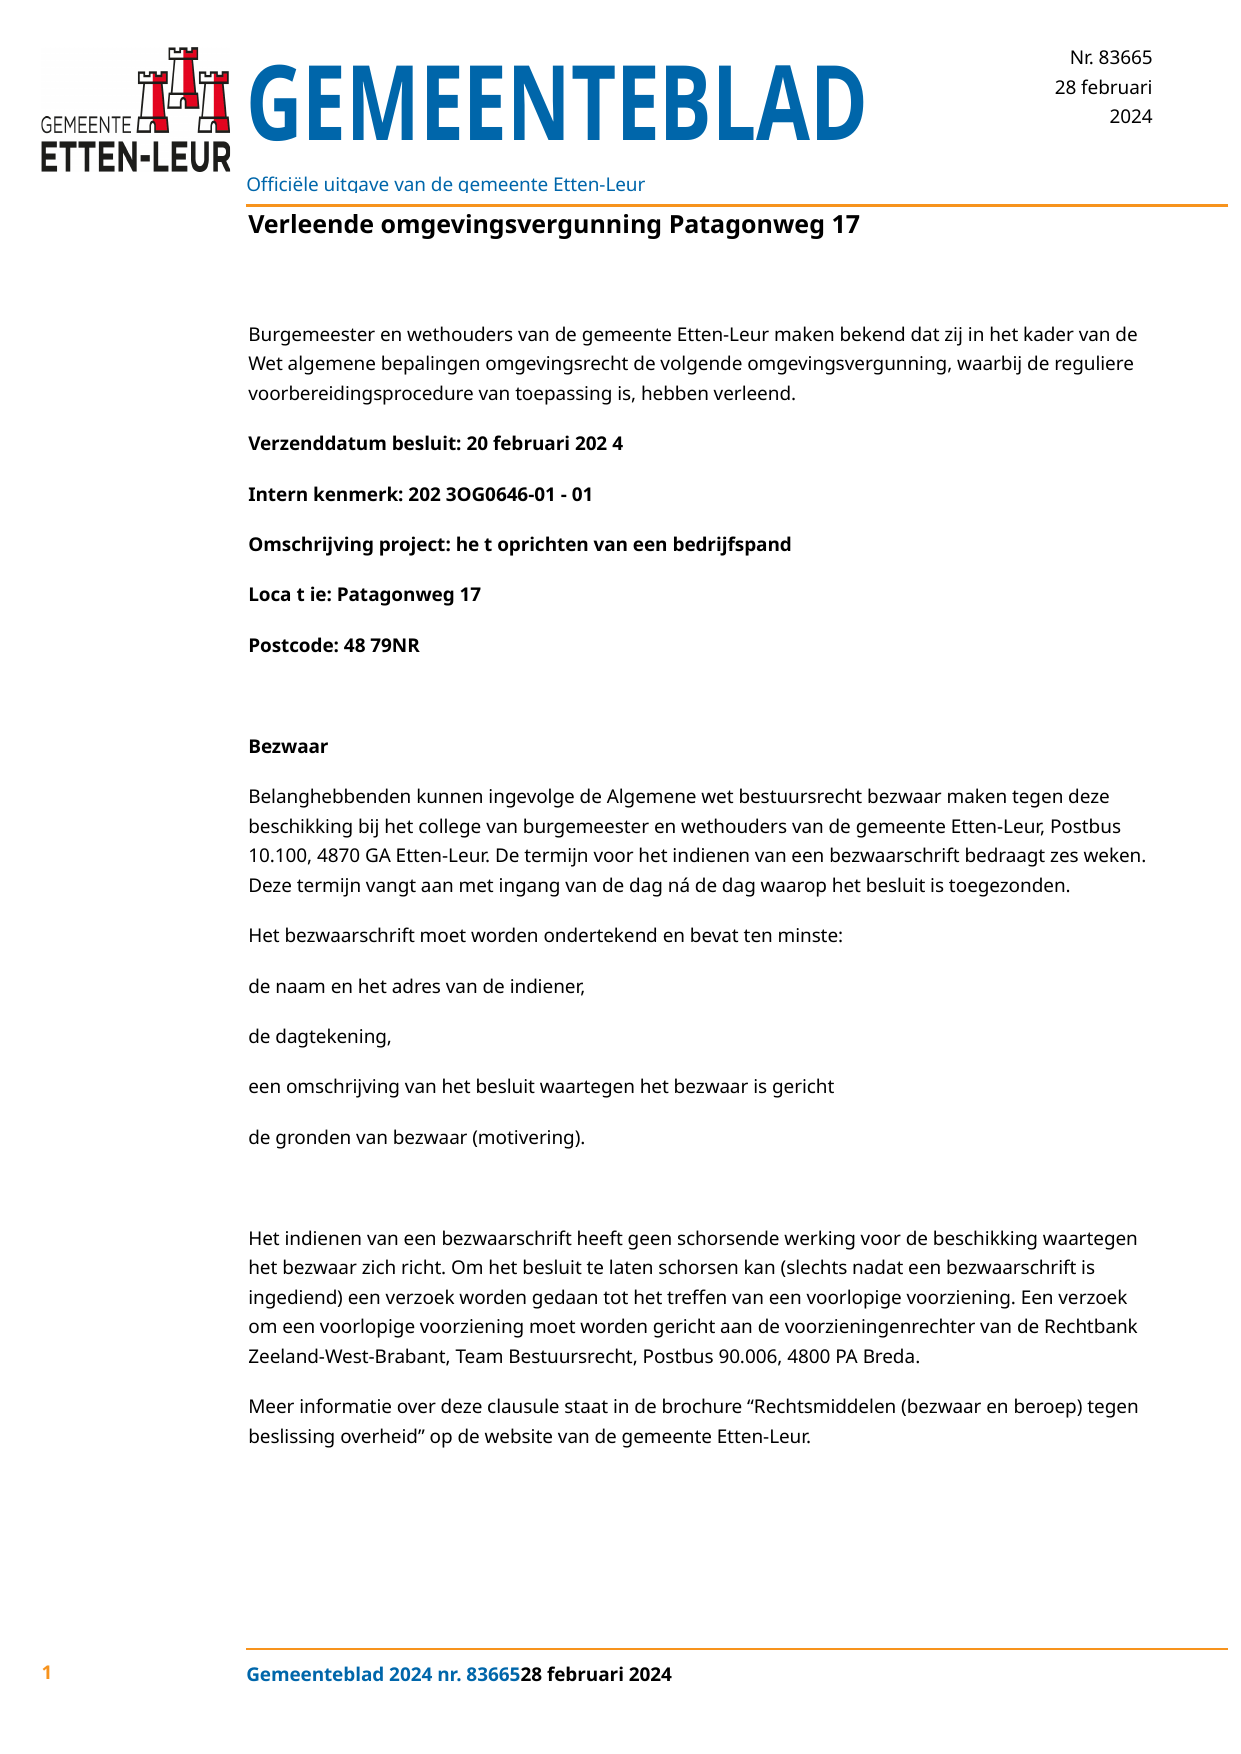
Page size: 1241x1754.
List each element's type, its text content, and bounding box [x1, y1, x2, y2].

text de gronden van bezwaar (motivering). [248, 1124, 1152, 1150]
text Het bezwaarschrift moet worden ondertekend en bevat ten minste: [248, 922, 1152, 948]
text Bezwaar [248, 733, 1152, 758]
text Intern kenmerk: 202 3OG0646-01 - 01 [248, 481, 1152, 506]
text Verleende omgevingsvergunning Patagonweg 17 [248, 207, 1152, 241]
text Loca t ie: Patagonweg 17 [248, 582, 1152, 607]
text Postcode: 48 79NR [248, 632, 1152, 658]
text Meer informatie over deze clausule staat in de brochure “Rechtsmiddelen (bezwaar en beroep) tegen beslissing overheid” op de website van de gemeente Etten-Leur. [248, 1394, 1152, 1449]
text Omschrijving project: he t oprichten van een bedrijfspand [248, 531, 1152, 557]
text Het indienen van een bezwaarschrift heeft geen schorsende werking voor de beschikking waartegen het bezwaar zich richt. Om het besluit te laten schorsen kan (slechts nadat een bezwaarschrift is ingediend) een verzoek worden gedaan tot het treffen van een voorlopige voorziening. Een verzoek om een voorlopige voorziening moet worden gericht aan de voorzieningenrechter van de Rechtbank Zeeland-West-Brabant, Team Bestuursrecht, Postbus 90.006, 4800 PA Breda. [248, 1225, 1152, 1369]
text een omschrijving van het besluit waartegen het bezwaar is gericht [248, 1074, 1152, 1099]
text de naam en het adres van de indiener, [248, 973, 1152, 998]
text Burgemeester en wethouders van de gemeente Etten-Leur maken bekend dat zij in het kader van de Wet algemene bepalingen omgevingsrecht de volgende omgevingsvergunning, waarbij de reguliere voorbereidingsprocedure van toepassing is, hebben verleend. [248, 321, 1152, 406]
text Belanghebbenden kunnen ingevolge de Algemene wet bestuursrecht bezwaar maken tegen deze beschikking bij het college van burgemeester en wethouders van de gemeente Etten-Leur, Postbus 10.100, 4870 GA Etten-Leur. De termijn voor het indienen van een bezwaarschrift bedraagt zes weken. Deze termijn vangt aan met ingang van de dag ná de dag waarop het besluit is toegezonden. [248, 783, 1152, 898]
picture [41, 47, 231, 172]
text Verzenddatum besluit: 20 februari 202 4 [248, 430, 1152, 456]
text de dagtekening, [248, 1023, 1152, 1049]
